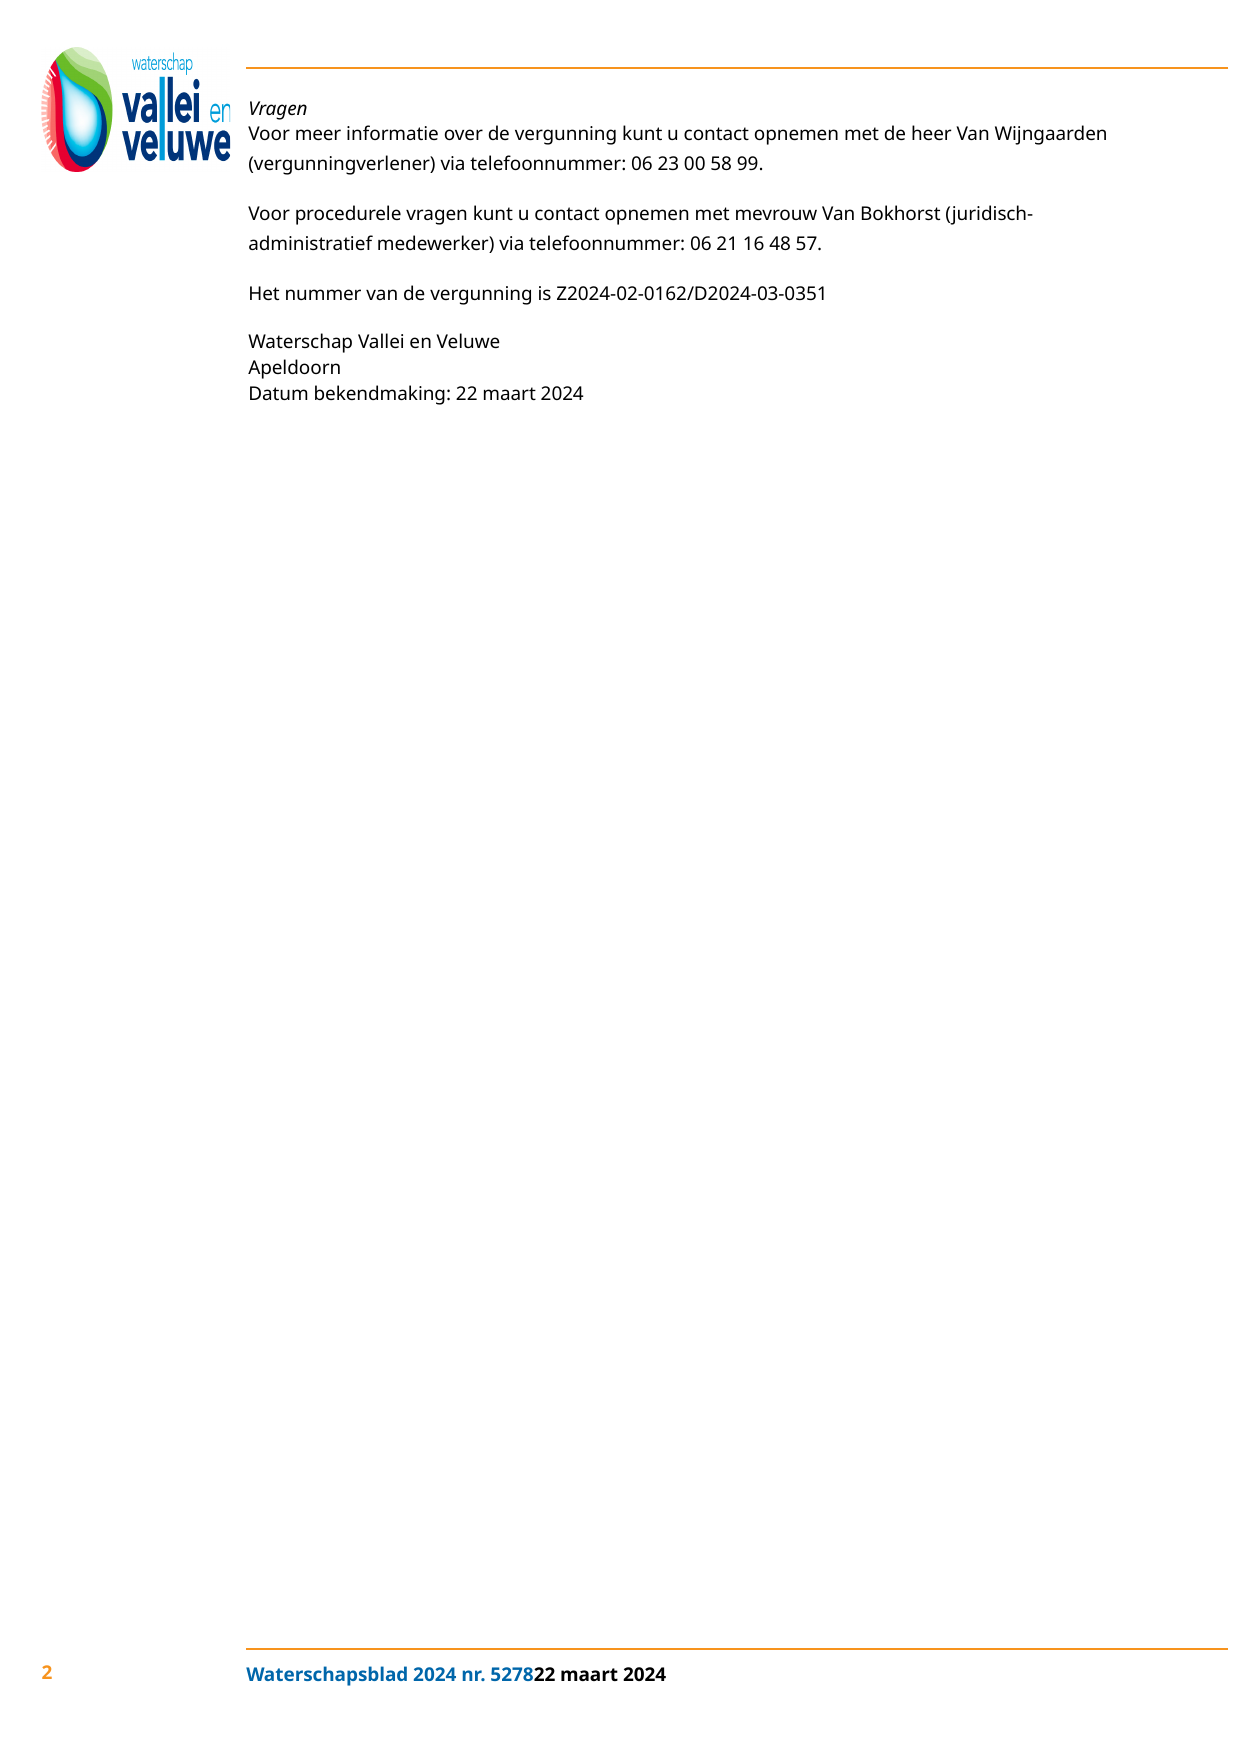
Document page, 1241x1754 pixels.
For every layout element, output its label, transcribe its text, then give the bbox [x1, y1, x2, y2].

text Voor procedurele vragen kunt u contact opnemen met mevrouw Van Bokhorst (juridisch-administratief medewerker) via telefoonnummer: 06 21 16 48 57. [248, 201, 1152, 256]
text Vragen [248, 95, 1152, 121]
text Het nummer van de vergunning is Z2024-02-0162/D2024-03-0351 [248, 281, 1152, 306]
text Datum bekendmaking: 22 maart 2024 [248, 380, 1152, 406]
text Voor meer informatie over de vergunning kunt u contact opnemen met de heer Van Wijngaarden (vergunningverlener) via telefoonnummer: 06 23 00 58 99. [248, 121, 1152, 176]
text Apeldoorn [248, 354, 1152, 380]
text Waterschap Vallei en Veluwe [248, 328, 1152, 354]
picture [41, 47, 231, 172]
